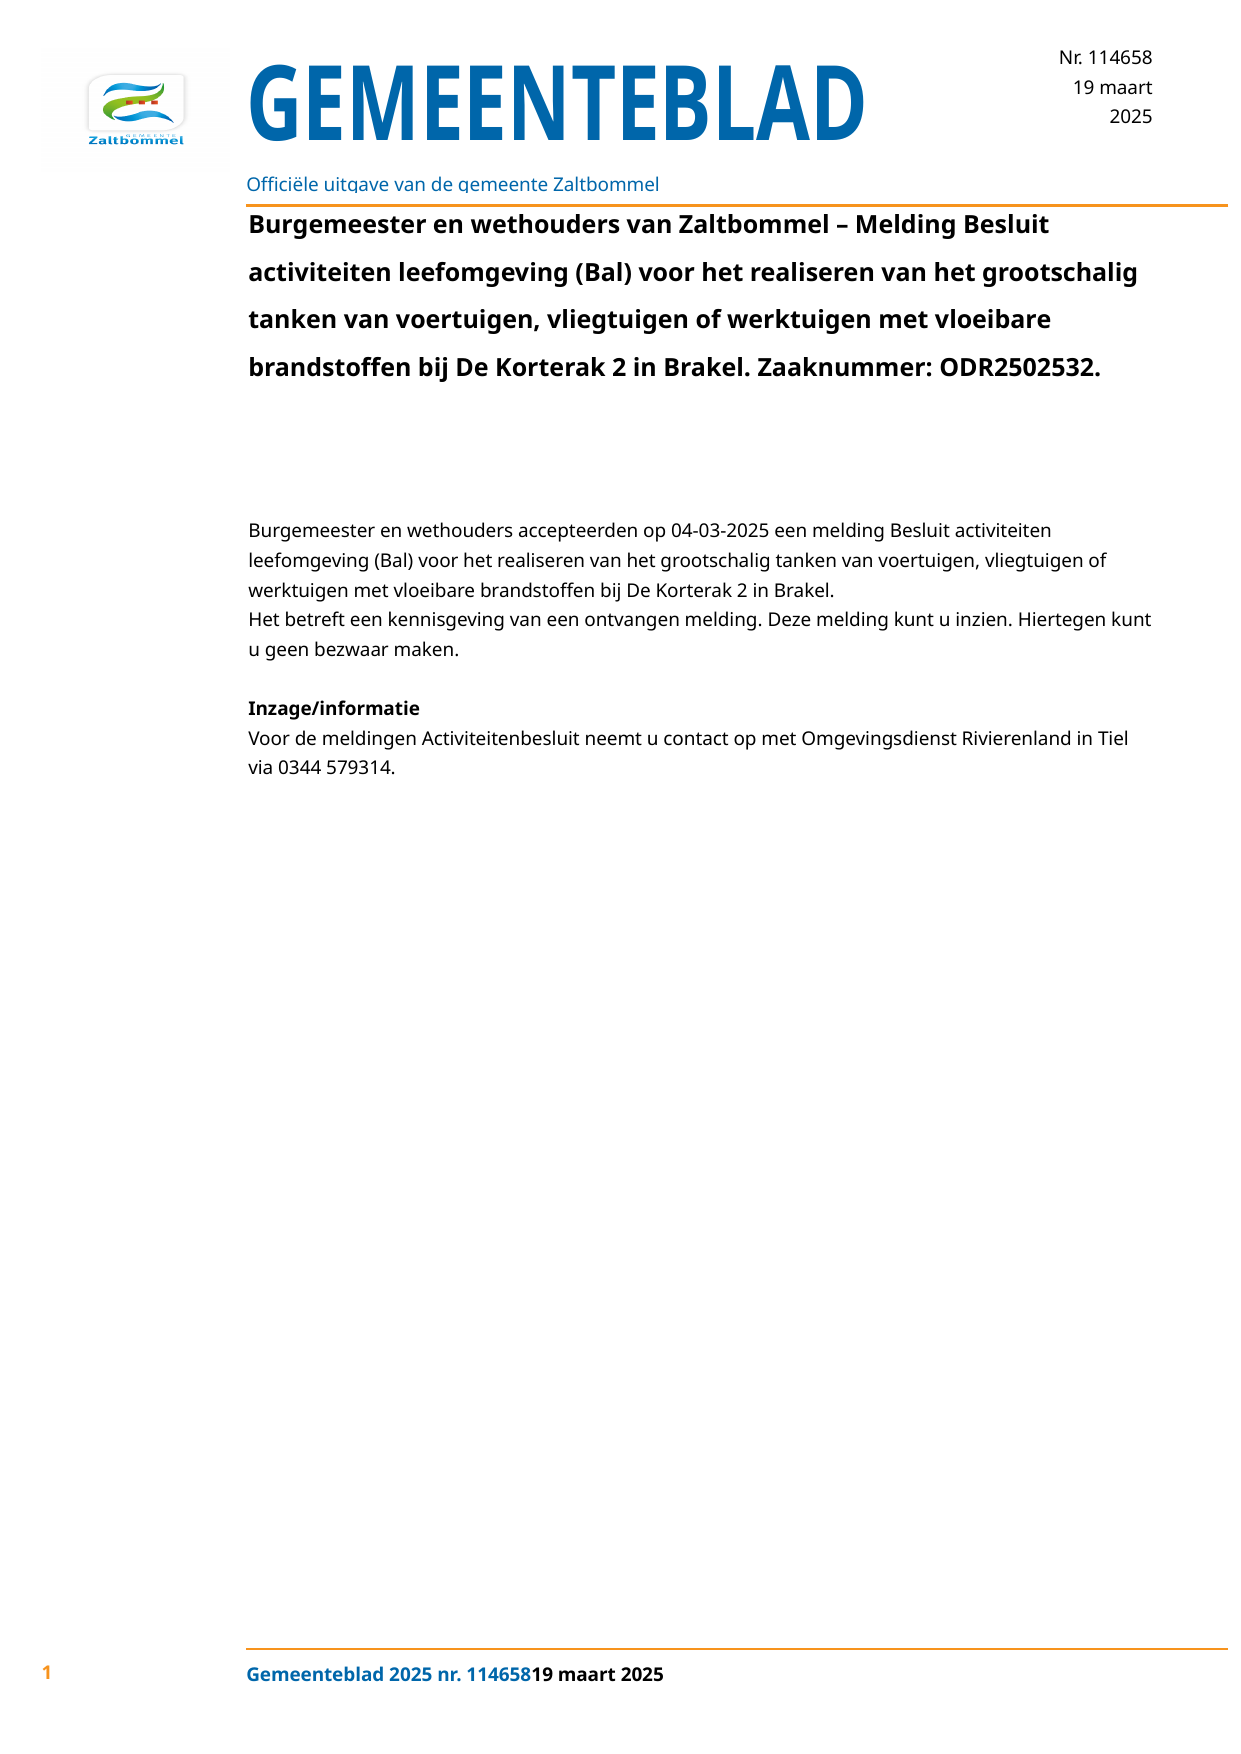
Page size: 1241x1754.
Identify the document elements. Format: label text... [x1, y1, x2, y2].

text Burgemeester en wethouders accepteerden op 04-03-2025 een melding Besluit activiteiten leefomgeving (Bal) voor het realiseren van het grootschalig tanken van voertuigen, vliegtuigen of werktuigen met vloeibare brandstoffen bij De Korterak 2 in Brakel. [248, 518, 1152, 603]
text Voor de meldingen Activiteitenbesluit neemt u contact op met Omgevingsdienst Rivierenland in Tiel via 0344 579314. [248, 725, 1152, 780]
text Inzage/informatie [248, 695, 1152, 721]
text Burgemeester en wethouders van Zaltbommel – Melding Besluit activiteiten leefomgeving (Bal) voor het realiseren van het grootschalig tanken van voertuigen, vliegtuigen of werktuigen met vloeibare brandstoffen bij De Korterak 2 in Brakel. Zaaknummer: ODR2502532. [248, 207, 1152, 384]
text Het betreft een kennisgeving van een ontvangen melding. Deze melding kunt u inzien. Hiertegen kunt u geen bezwaar maken. [248, 606, 1152, 662]
picture [41, 47, 231, 172]
